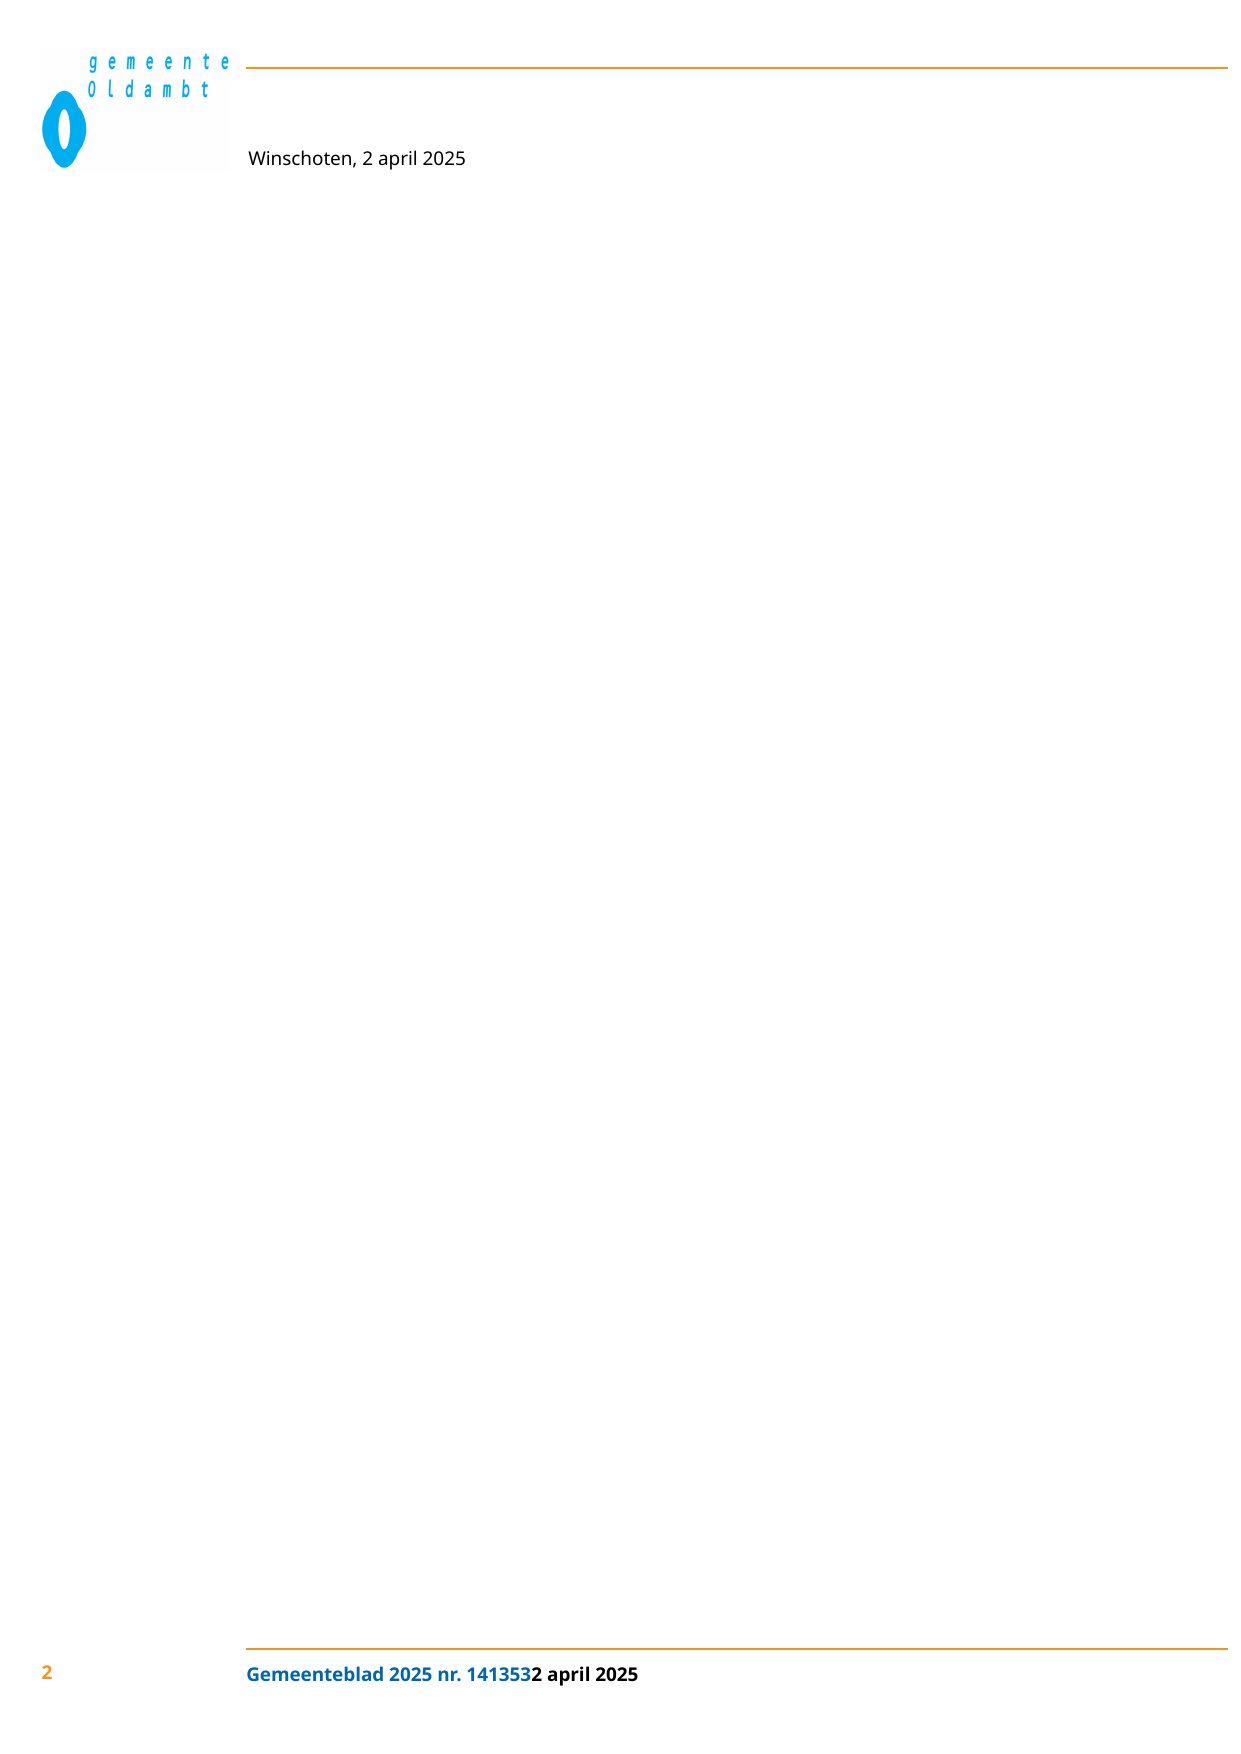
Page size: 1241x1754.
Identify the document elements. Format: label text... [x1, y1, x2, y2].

text Winschoten, 2 april 2025 [248, 145, 1152, 171]
picture [41, 47, 231, 172]
